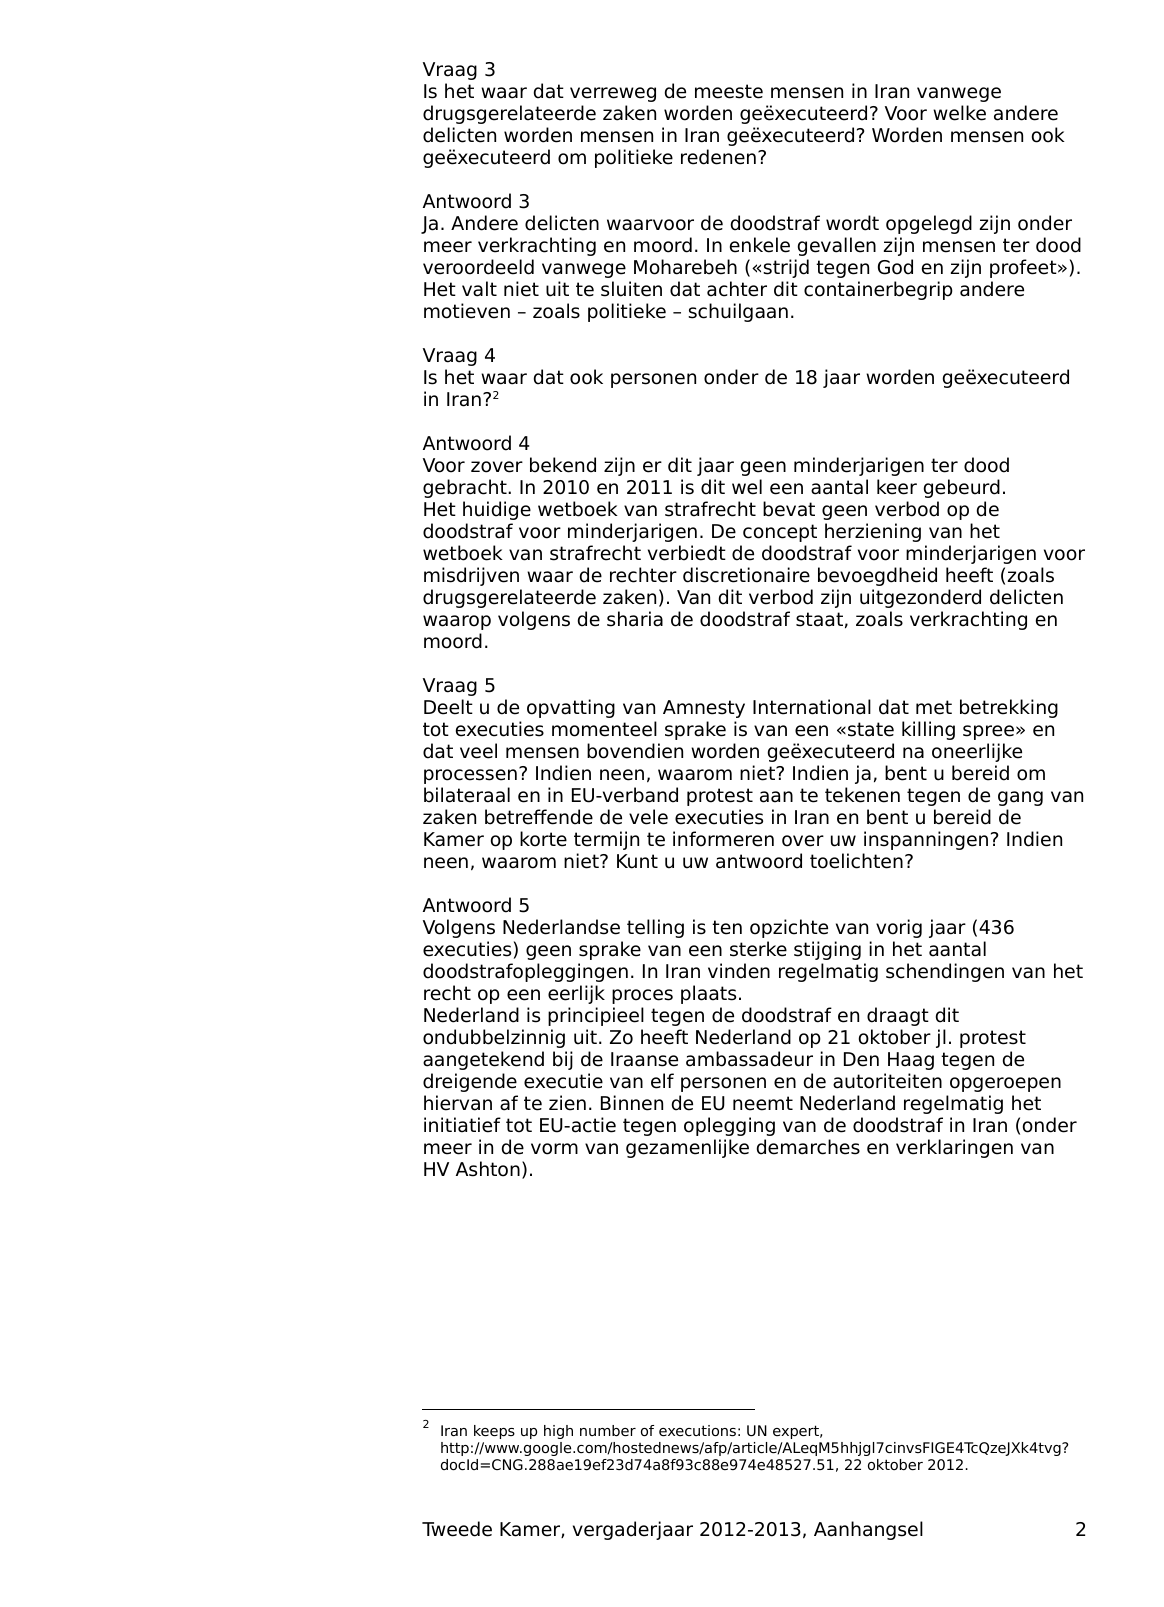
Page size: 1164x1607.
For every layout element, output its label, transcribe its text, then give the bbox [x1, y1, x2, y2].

text Antwoord 5 [422, 895, 1087, 917]
text Volgens Nederlandse telling is ten opzichte van vorig jaar (436 executies) geen sprake van een sterke stijging in het aantal doodstrafopleggingen. In Iran vinden regelmatig schendingen van het recht op een eerlijk proces plaats. [422, 917, 1087, 1005]
text Is het waar dat verreweg de meeste mensen in Iran vanwege drugsgerelateerde zaken worden geëxecuteerd? Voor welke andere delicten worden mensen in Iran geëxecuteerd? Worden mensen ook geëxecuteerd om politieke redenen? [422, 81, 1087, 169]
text Ja. Andere delicten waarvoor de doodstraf wordt opgelegd zijn onder meer verkrachting en moord. In enkele gevallen zijn mensen ter dood veroordeeld vanwege Moharebeh («strijd tegen God en zijn profeet»). Het valt niet uit te sluiten dat achter dit containerbegrip andere motieven – zoals politieke – schuilgaan. [422, 213, 1087, 323]
text Is het waar dat ook personen onder de 18 jaar worden geëxecuteerd in Iran? [422, 367, 1087, 411]
text Nederland is principieel tegen de doodstraf en draagt dit ondubbelzinnig uit. Zo heeft Nederland op 21 oktober jl. protest aangetekend bij de Iraanse ambassadeur in Den Haag tegen de dreigende executie van elf personen en de autoriteiten opgeroepen hiervan af te zien. Binnen de EU neemt Nederland regelmatig het initiatief tot EU-actie tegen oplegging van de doodstraf in Iran (onder meer in de vorm van gezamenlijke demarches en verklaringen van HV Ashton). [422, 1005, 1087, 1181]
text Het huidige wetboek van strafrecht bevat geen verbod op de doodstraf voor minderjarigen. De concept herziening van het wetboek van strafrecht verbiedt de doodstraf voor minderjarigen voor misdrijven waar de rechter discretionaire bevoegdheid heeft (zoals drugsgerelateerde zaken). Van dit verbod zijn uitgezonderd delicten waarop volgens de sharia de doodstraf staat, zoals verkrachting en moord. [422, 499, 1087, 653]
text Vraag 5 [422, 675, 1087, 697]
text Iran keeps up high number of executions: UN expert, http://www.google.com/hostednews/afp/article/ALeqM5hhjgl7cinvsFIGE4TcQzeJXk4tvg?docId=CNG.288ae19ef23d74a8f93c88e974e48527.51, 22 oktober 2012. [422, 1418, 1087, 1474]
text Antwoord 4 [422, 433, 1087, 455]
text Antwoord 3 [422, 191, 1087, 213]
text Deelt u de opvatting van Amnesty International dat met betrekking tot executies momenteel sprake is van een «state killing spree» en dat veel mensen bovendien worden geëxecuteerd na oneerlijke processen? Indien neen, waarom niet? Indien ja, bent u bereid om bilateraal en in EU-verband protest aan te tekenen tegen de gang van zaken betreffende de vele executies in Iran en bent u bereid de Kamer op korte termijn te informeren over uw inspanningen? Indien neen, waarom niet? Kunt u uw antwoord toelichten? [422, 697, 1087, 873]
text Vraag 3 [422, 59, 1087, 81]
text Vraag 4 [422, 345, 1087, 367]
text Voor zover bekend zijn er dit jaar geen minderjarigen ter dood gebracht. In 2010 en 2011 is dit wel een aantal keer gebeurd. [422, 455, 1087, 499]
